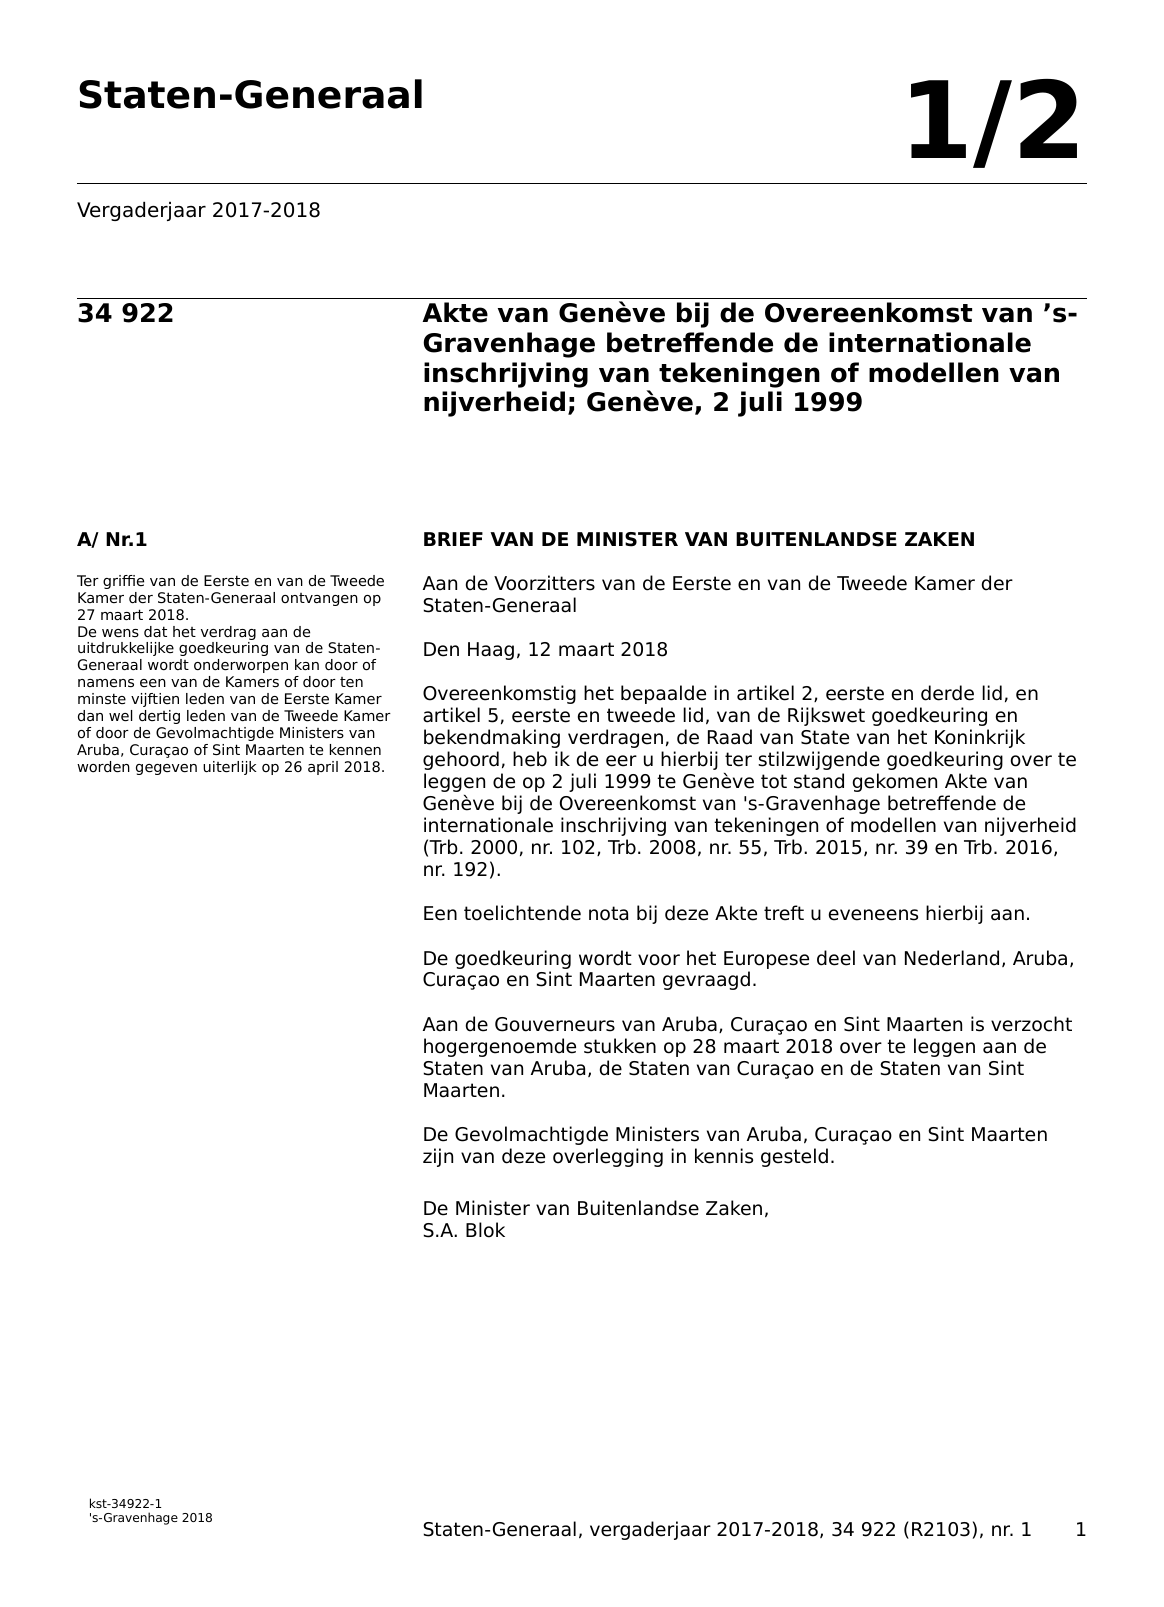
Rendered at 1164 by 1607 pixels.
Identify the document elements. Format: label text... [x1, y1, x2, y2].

subtitle 34 922 Akte van Genève bij de Overeenkomst van ’s-Gravenhage betreffende de internationale inschrijving van tekeningen of modellen van nijverheid; Genève, 2 juli 1999 [77, 299, 1087, 418]
text Aan de Voorzitters van de Eerste en van de Tweede Kamer der Staten-Generaal [422, 573, 1087, 617]
text kst-34922-1 [88, 1497, 323, 1511]
subtitle A/ Nr.1 BRIEF VAN DE MINISTER VAN BUITENLANDSE ZAKEN [77, 529, 1087, 551]
table_header 1/2 [886, 59, 1087, 183]
text De Gevolmachtigde Ministers van Aruba, Curaçao en Sint Maarten zijn van deze overlegging in kennis gesteld. [422, 1124, 1087, 1168]
text De Minister van Buitenlandse Zaken, S.A. Blok [422, 1198, 1087, 1242]
table_header Staten-Generaal [77, 59, 886, 183]
text De goedkeuring wordt voor het Europese deel van Nederland, Aruba, Curaçao en Sint Maarten gevraagd. [422, 947, 1087, 991]
text 's-Gravenhage 2018 [88, 1511, 323, 1525]
text Een toelichtende nota bij deze Akte treft u eveneens hierbij aan. [422, 903, 1087, 925]
text Ter griffie van de Eerste en van de Tweede Kamer der Staten-Generaal ontvangen op 27 maart 2018. [77, 573, 399, 623]
text Den Haag, 12 maart 2018 [422, 639, 1087, 661]
table_cell Vergaderjaar 2017-2018 [77, 184, 1087, 298]
text De wens dat het verdrag aan de uitdrukkelijke goedkeuring van de Staten-Generaal wordt onderworpen kan door of namens een van de Kamers of door ten minste vijftien leden van de Eerste Kamer dan wel dertig leden van de Tweede Kamer of door de Gevolmachtigde Ministers van Aruba, Curaçao of Sint Maarten te kennen worden gegeven uiterlijk op 26 april 2018. [77, 623, 399, 775]
text Overeenkomstig het bepaalde in artikel 2, eerste en derde lid, en artikel 5, eerste en tweede lid, van de Rijkswet goedkeuring en bekendmaking verdragen, de Raad van State van het Koninkrijk gehoord, heb ik de eer u hierbij ter stilzwijgende goedkeuring over te leggen de op 2 juli 1999 te Genève tot stand gekomen Akte van Genève bij de Overeenkomst van 's-Gravenhage betreffende de internationale inschrijving van tekeningen of modellen van nijverheid (Trb. 2000, nr. 102, Trb. 2008, nr. 55, Trb. 2015, nr. 39 en Trb. 2016, nr. 192). [422, 683, 1087, 881]
text Aan de Gouverneurs van Aruba, Curaçao en Sint Maarten is verzocht hogergenoemde stukken op 28 maart 2018 over te leggen aan de Staten van Aruba, de Staten van Curaçao en de Staten van Sint Maarten. [422, 1013, 1087, 1101]
